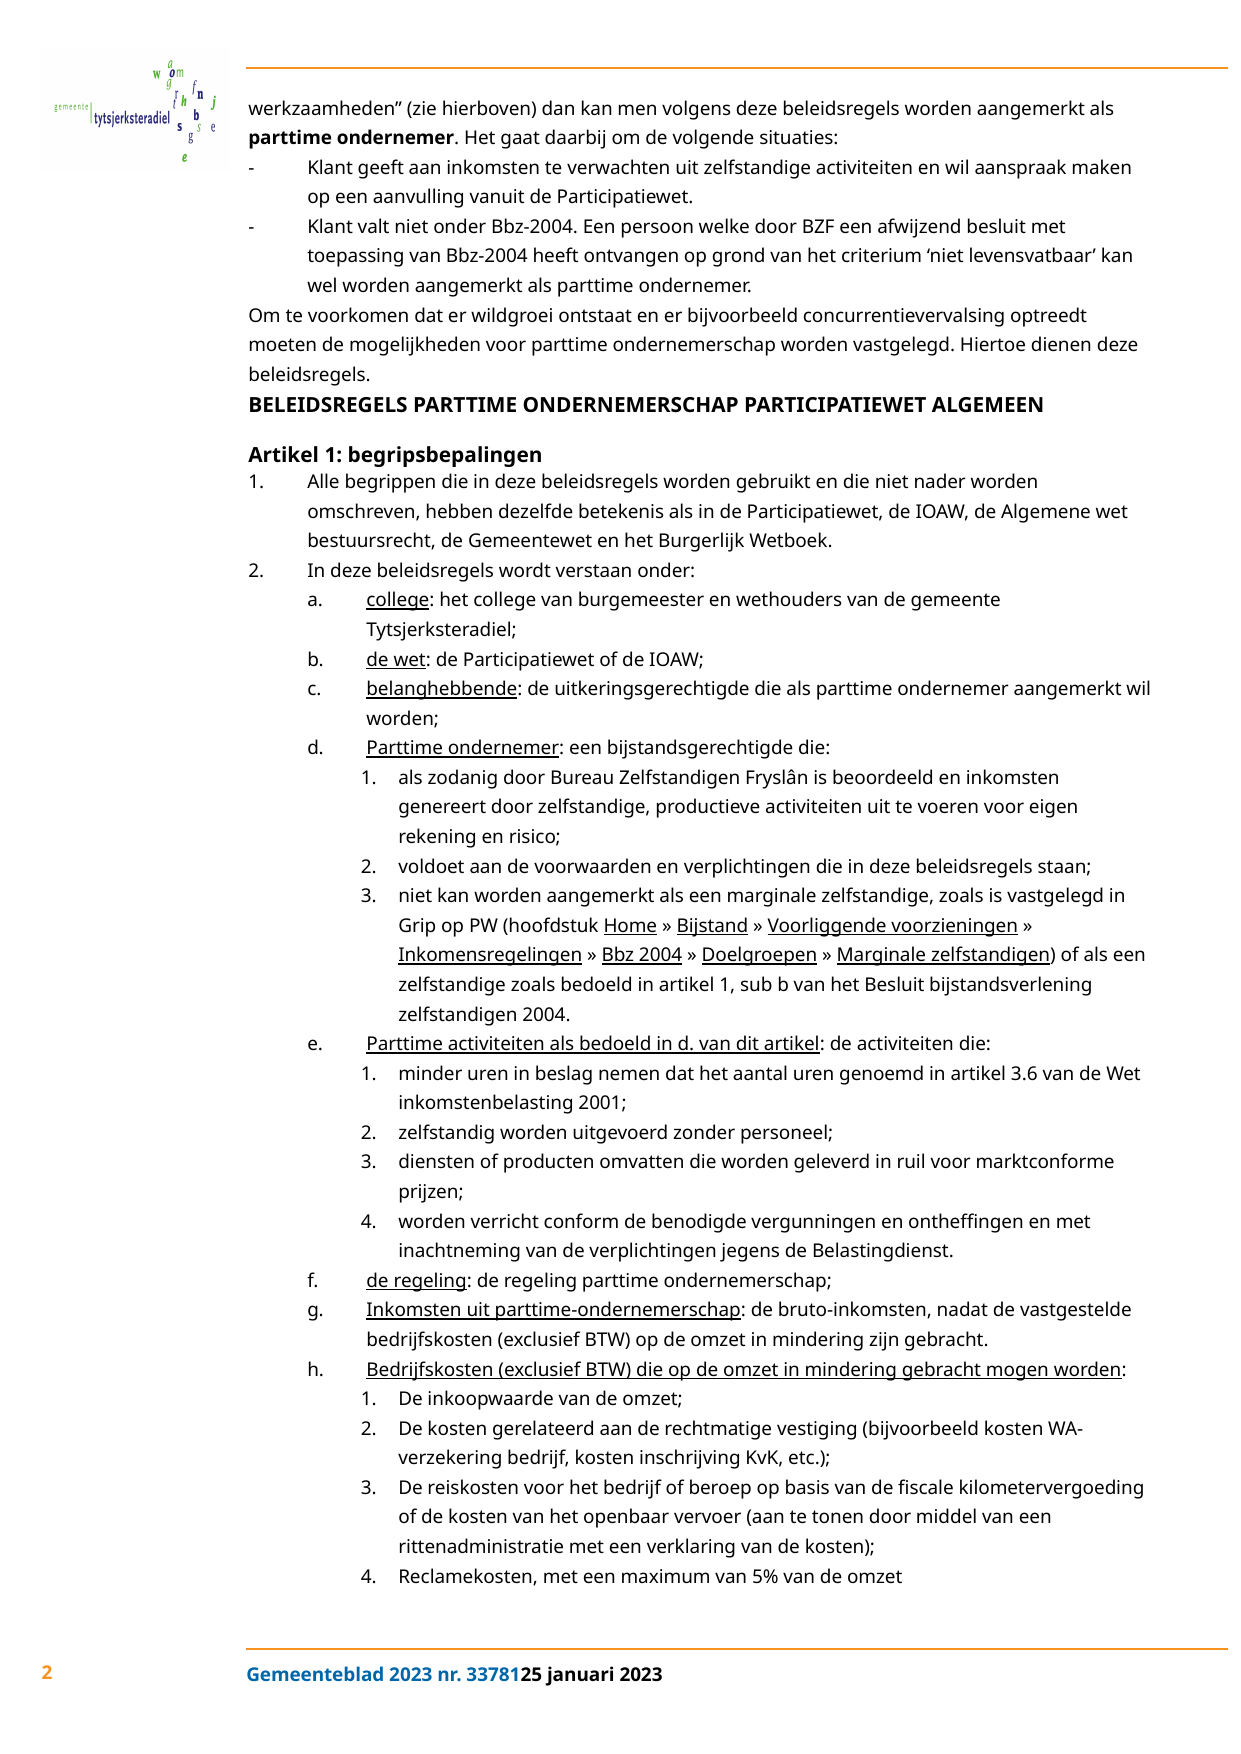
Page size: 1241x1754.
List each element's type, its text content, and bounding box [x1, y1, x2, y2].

list Klant geeft aan inkomsten te verwachten uit zelfstandige activiteiten en wil aanspraak maken op een aanvulling vanuit de Participatiewet. [248, 154, 1152, 209]
list Bedrijfskosten (exclusief BTW) die op de omzet in mindering gebracht mogen worden: [307, 1356, 1152, 1382]
text werkzaamheden” (zie hierboven) dan kan men volgens deze beleidsregels worden aangemerkt als parttime ondernemer. Het gaat daarbij om de volgende situaties: [248, 95, 1152, 150]
text Om te voorkomen dat er wildgroei ontstaat en er bijvoorbeeld concurrentievervalsing optreedt moeten de mogelijkheden voor parttime ondernemerschap worden vastgelegd. Hiertoe dienen deze beleidsregels. [248, 302, 1152, 387]
list Alle begrippen die in deze beleidsregels worden gebruikt en die niet nader worden omschreven, hebben dezelfde betekenis als in de Participatiewet, de IOAW, de Algemene wet bestuursrecht, de Gemeentewet en het Burgerlijk Wetboek. [248, 468, 1152, 553]
list De inkoopwaarde van de omzet; [361, 1385, 1152, 1411]
list voldoet aan de voorwaarden en verplichtingen die in deze beleidsregels staan; [361, 853, 1152, 879]
list Parttime activiteiten als bedoeld in d. van dit artikel: de activiteiten die: [307, 1030, 1152, 1056]
list niet kan worden aangemerkt als een marginale zelfstandige, zoals is vastgelegd in Grip op PW (hoofdstuk Home » Bijstand » Voorliggende voorzieningen » Inkomensregelingen » Bbz 2004 » Doelgroepen » Marginale zelfstandigen) of als een zelfstandige zoals bedoeld in artikel 1, sub b van het Besluit bijstandsverlening zelfstandigen 2004. [361, 882, 1152, 1027]
list Inkomsten uit parttime-ondernemerschap: de bruto-inkomsten, nadat de vastgestelde bedrijfskosten (exclusief BTW) op de omzet in mindering zijn gebracht. [307, 1297, 1152, 1352]
list worden verricht conform de benodigde vergunningen en ontheffingen en met inachtneming van de verplichtingen jegens de Belastingdienst. [361, 1208, 1152, 1263]
list Reclamekosten, met een maximum van 5% van de omzet [361, 1563, 1152, 1589]
list De kosten gerelateerd aan de rechtmatige vestiging (bijvoorbeeld kosten WA- verzekering bedrijf, kosten inschrijving KvK, etc.); [361, 1415, 1152, 1470]
list zelfstandig worden uitgevoerd zonder personeel; [361, 1119, 1152, 1145]
list diensten of producten omvatten die worden geleverd in ruil voor marktconforme prijzen; [361, 1149, 1152, 1204]
list In deze beleidsregels wordt verstaan onder: [248, 557, 1152, 583]
list Parttime ondernemer: een bijstandsgerechtigde die: [307, 734, 1152, 760]
list belanghebbende: de uitkeringsgerechtigde die als parttime ondernemer aangemerkt wil worden; [307, 675, 1152, 731]
list de regeling: de regeling parttime ondernemerschap; [307, 1267, 1152, 1293]
text BELEIDSREGELS PARTTIME ONDERNEMERSCHAP PARTICIPATIEWET ALGEMEEN [248, 391, 1152, 419]
text Artikel 1: begripsbepalingen [248, 440, 1152, 468]
list Klant valt niet onder Bbz-2004. Een persoon welke door BZF een afwijzend besluit met toepassing van Bbz-2004 heeft ontvangen op grond van het criterium ‘niet levensvatbaar’ kan wel worden aangemerkt als parttime ondernemer. [248, 213, 1152, 298]
list als zodanig door Bureau Zelfstandigen Fryslân is beoordeeld en inkomsten genereert door zelfstandige, productieve activiteiten uit te voeren voor eigen rekening en risico; [361, 764, 1152, 849]
list de wet: de Participatiewet of de IOAW; [307, 646, 1152, 672]
list De reiskosten voor het bedrijf of beroep op basis van de fiscale kilometervergoeding of de kosten van het openbaar vervoer (aan te tonen door middel van een rittenadministratie met een verklaring van de kosten); [361, 1474, 1152, 1559]
picture [41, 47, 231, 172]
list college: het college van burgemeester en wethouders van de gemeente Tytsjerksteradiel; [307, 587, 1152, 642]
list minder uren in beslag nemen dat het aantal uren genoemd in artikel 3.6 van de Wet inkomstenbelasting 2001; [361, 1060, 1152, 1115]
